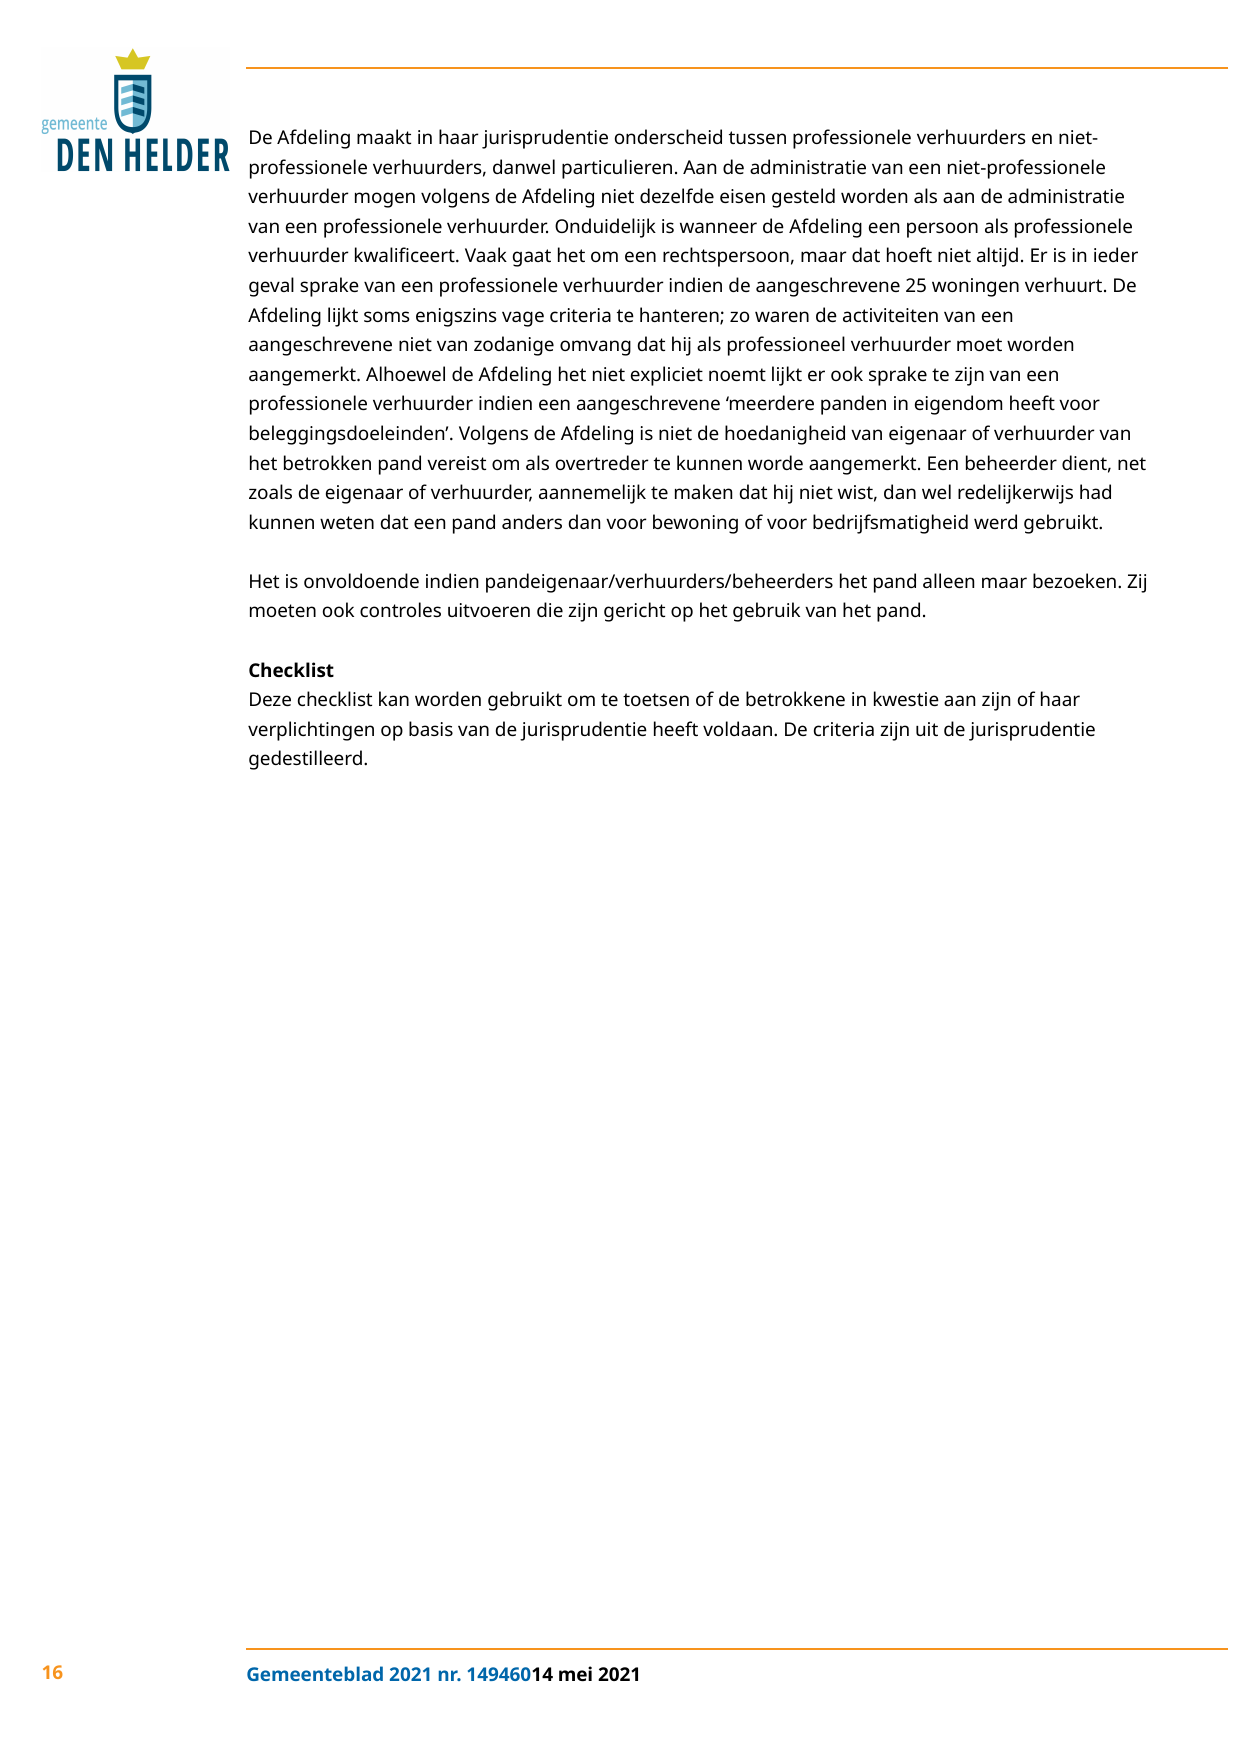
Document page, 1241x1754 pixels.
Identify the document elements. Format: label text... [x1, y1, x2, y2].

text De Afdeling maakt in haar jurisprudentie onderscheid tussen professionele verhuurders en niet-professionele verhuurders, danwel particulieren. Aan de administratie van een niet-professionele verhuurder mogen volgens de Afdeling niet dezelfde eisen gesteld worden als aan de administratie van een professionele verhuurder. Onduidelijk is wanneer de Afdeling een persoon als professionele verhuurder kwalificeert. Vaak gaat het om een rechtspersoon, maar dat hoeft niet altijd. Er is in ieder geval sprake van een professionele verhuurder indien de aangeschrevene 25 woningen verhuurt. De Afdeling lijkt soms enigszins vage criteria te hanteren; zo waren de activiteiten van een aangeschrevene niet van zodanige omvang dat hij als professioneel verhuurder moet worden aangemerkt. Alhoewel de Afdeling het niet expliciet noemt lijkt er ook sprake te zijn van een professionele verhuurder indien een aangeschrevene ‘meerdere panden in eigendom heeft voor beleggingsdoeleinden’. Volgens de Afdeling is niet de hoedanigheid van eigenaar of verhuurder van het betrokken pand vereist om als overtreder te kunnen worde aangemerkt. Een beheerder dient, net zoals de eigenaar of verhuurder, aannemelijk te maken dat hij niet wist, dan wel redelijkerwijs had kunnen weten dat een pand anders dan voor bewoning of voor bedrijfsmatigheid werd gebruikt. [248, 124, 1152, 535]
picture [130, 157, 135, 172]
text Het is onvoldoende indien pandeigenaar/verhuurders/beheerders het pand alleen maar bezoeken. Zij moeten ook controles uitvoeren die zijn gericht op het gebruik van het pand. [248, 568, 1152, 623]
text Checklist [248, 657, 1152, 683]
picture [182, 144, 187, 165]
picture [220, 160, 224, 172]
picture [100, 154, 106, 172]
text Deze checklist kan worden gebruikt om te toetsen of de betrokkene in kwestie aan zijn of haar verplichtingen op basis van de jurisprudentie heeft voldaan. De criteria zijn uit de jurisprudentie gedestilleerd. [248, 686, 1152, 771]
picture [41, 47, 231, 172]
picture [63, 144, 68, 165]
